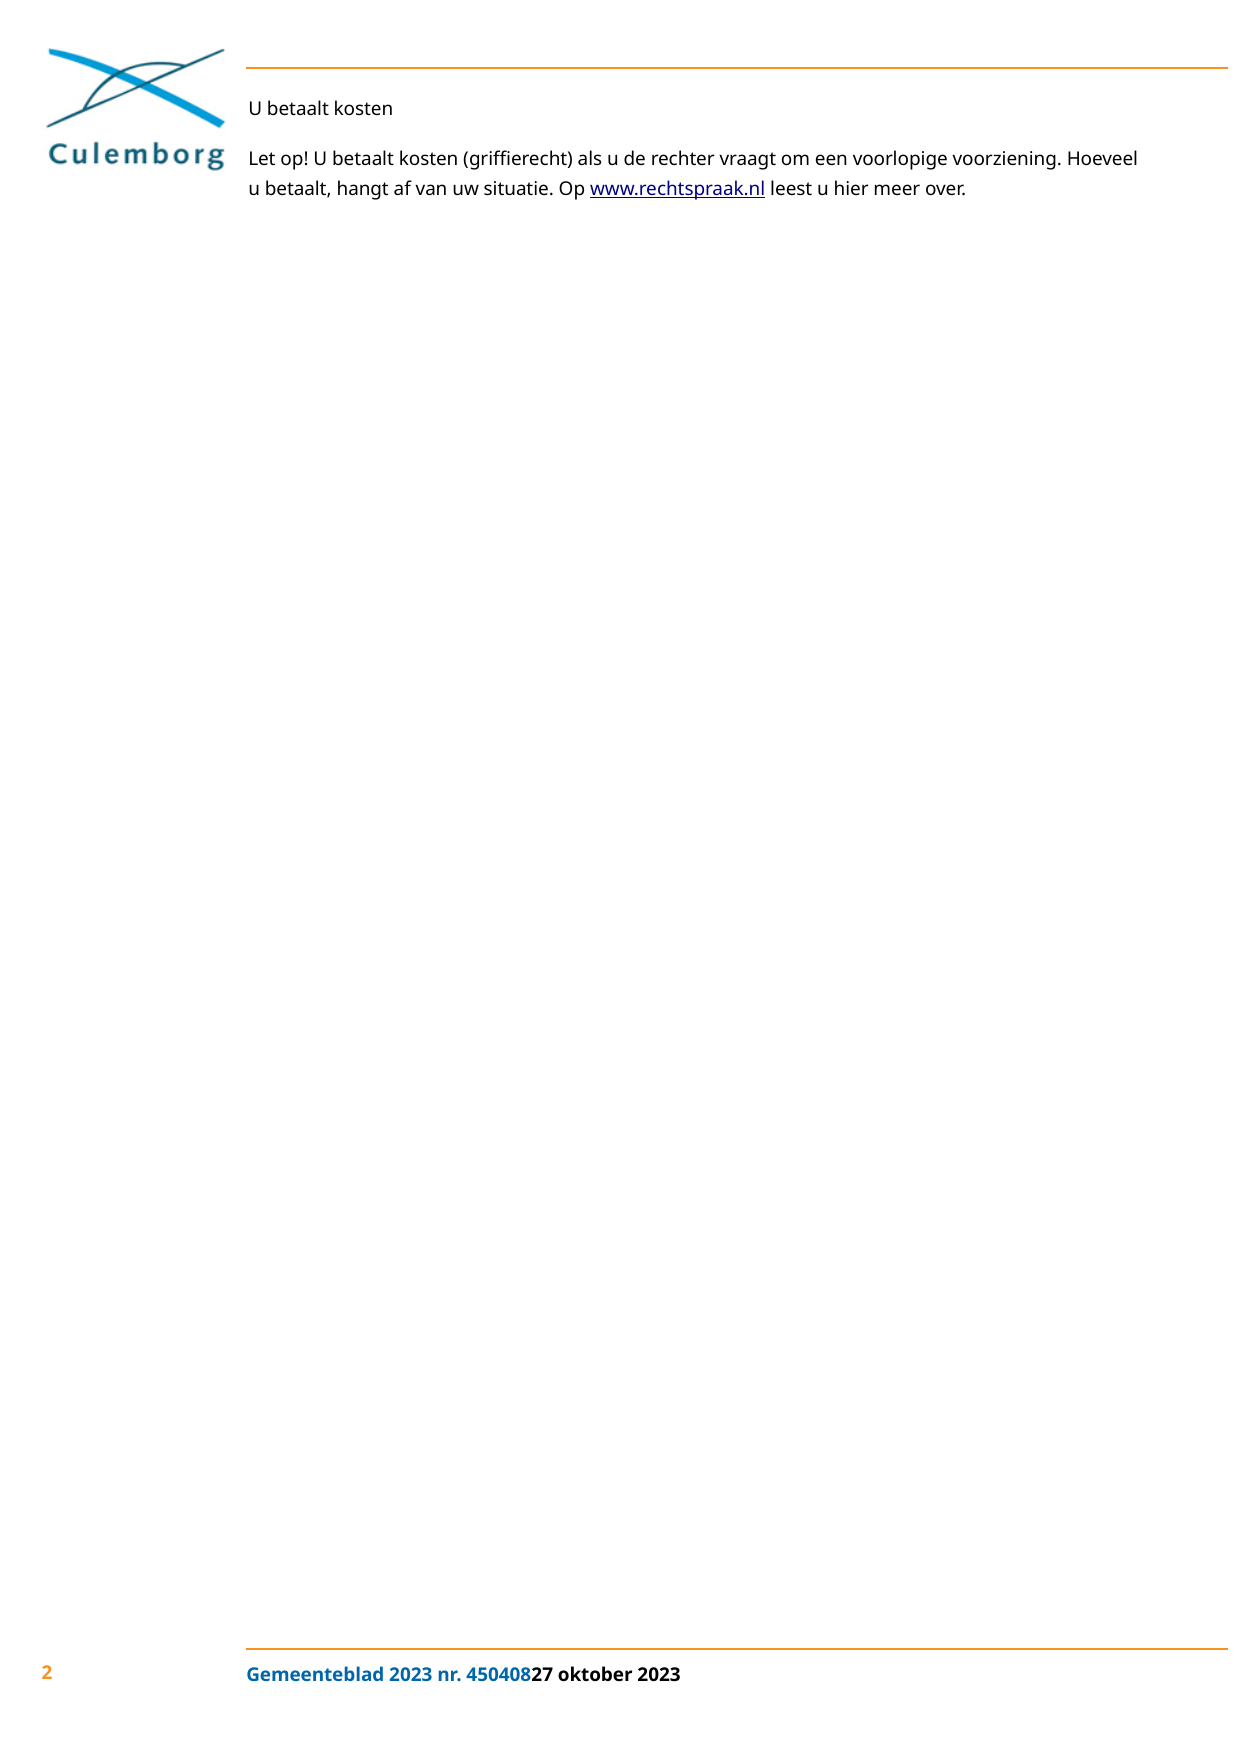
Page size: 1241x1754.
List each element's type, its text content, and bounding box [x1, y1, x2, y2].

text U betaalt kosten [248, 95, 1152, 121]
picture [41, 47, 231, 172]
text Let op! U betaalt kosten (griffierecht) als u de rechter vraagt om een voorlopige voorziening. Hoeveel u betaalt, hangt af van uw situatie. Op www.rechtspraak.nl leest u hier meer over. [248, 145, 1152, 201]
